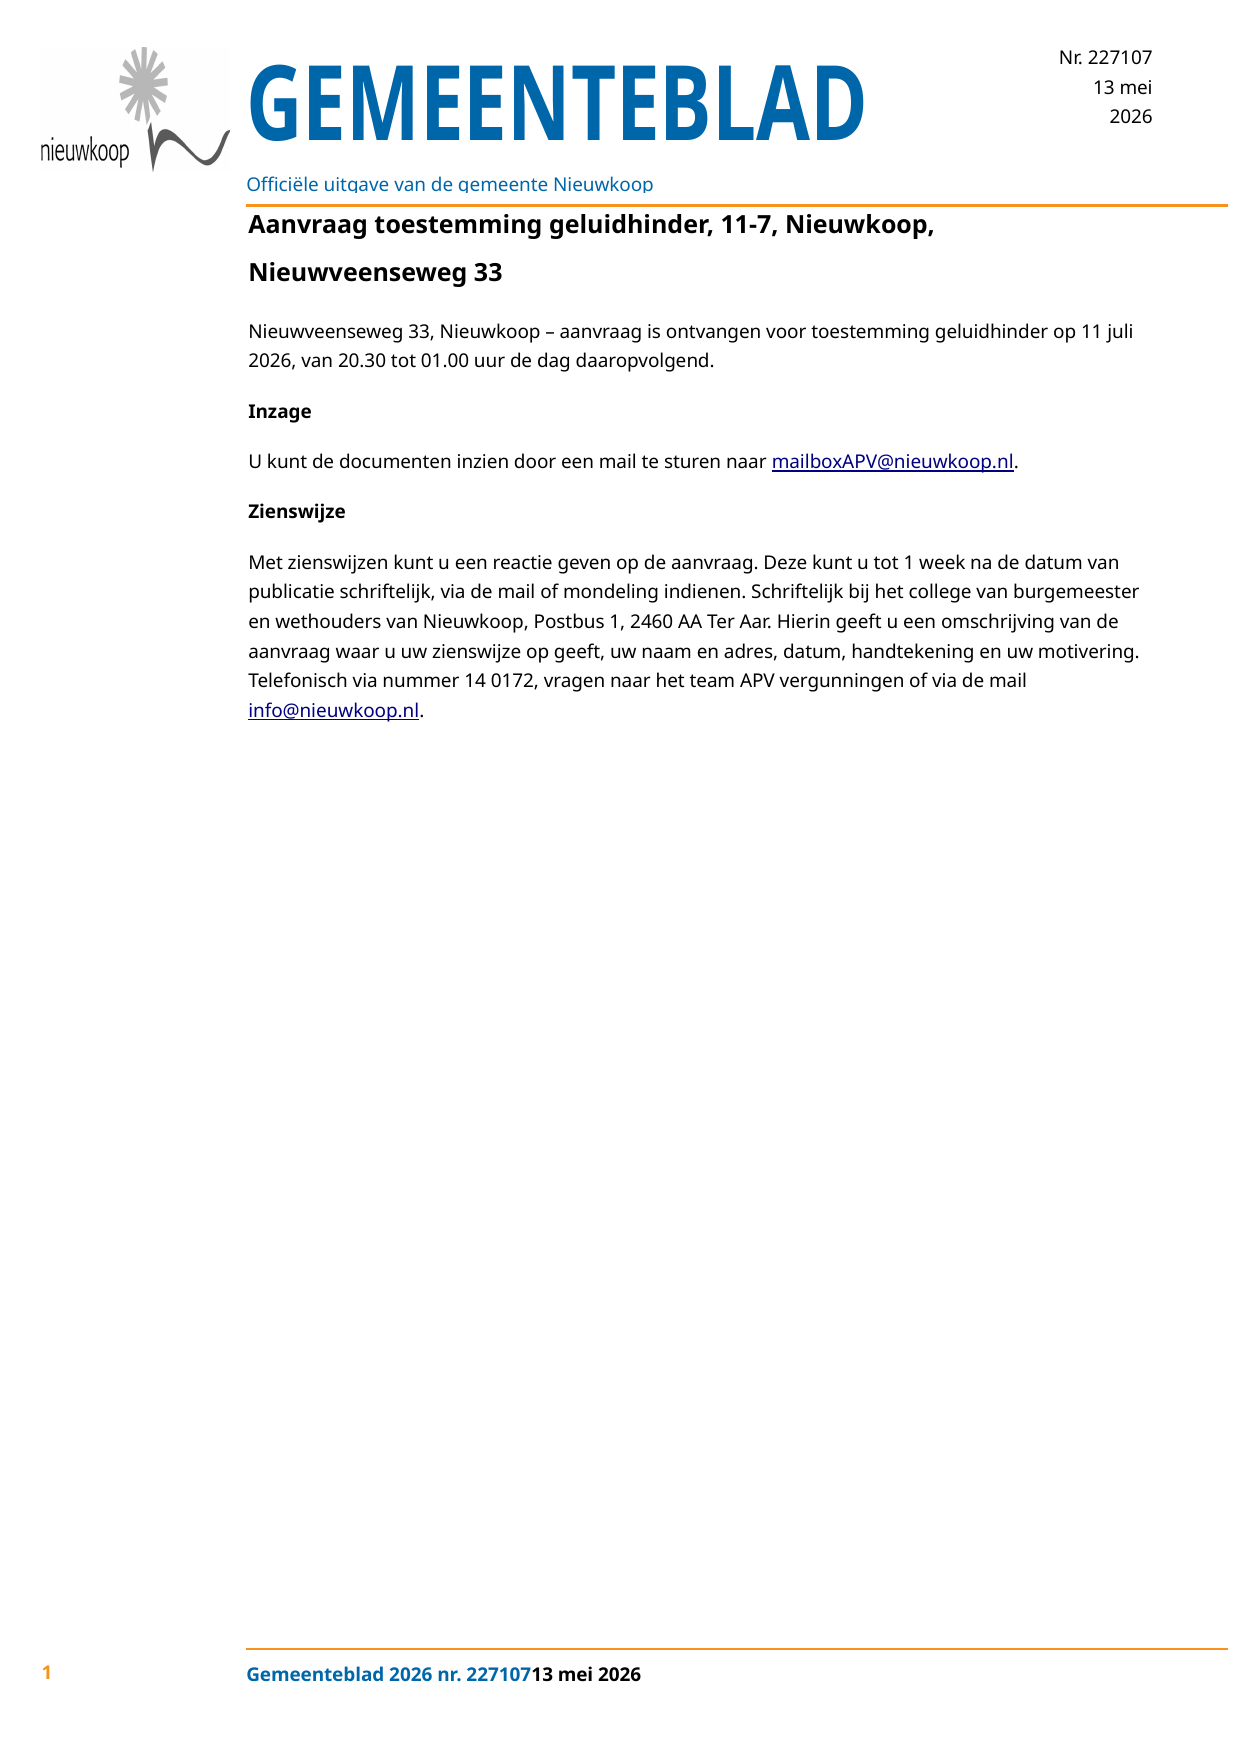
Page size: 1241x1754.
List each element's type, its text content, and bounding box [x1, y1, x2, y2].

text U kunt de documenten inzien door een mail te sturen naar mailboxAPV@nieuwkoop.nl. [248, 448, 1152, 474]
text Nieuwveenseweg 33, Nieuwkoop – aanvraag is ontvangen voor toestemming geluidhinder op 11 juli 2026, van 20.30 tot 01.00 uur de dag daaropvolgend. [248, 318, 1152, 373]
text Zienswijze [248, 499, 1152, 524]
text Met zienswijzen kunt u een reactie geven op de aanvraag. Deze kunt u tot 1 week na de datum van publicatie schriftelijk, via de mail of mondeling indienen. Schriftelijk bij het college van burgemeester en wethouders van Nieuwkoop, Postbus 1, 2460 AA Ter Aar. Hierin geeft u een omschrijving van de aanvraag waar u uw zienswijze op geeft, uw naam en adres, datum, handtekening en uw motivering. Telefonisch via nummer 14 0172, vragen naar het team APV vergunningen of via de mail info@nieuwkoop.nl. [248, 549, 1152, 723]
picture [41, 47, 231, 172]
text Inzage [248, 398, 1152, 424]
text Aanvraag toestemming geluidhinder, 11-7, Nieuwkoop, Nieuwveenseweg 33 [248, 207, 1152, 288]
